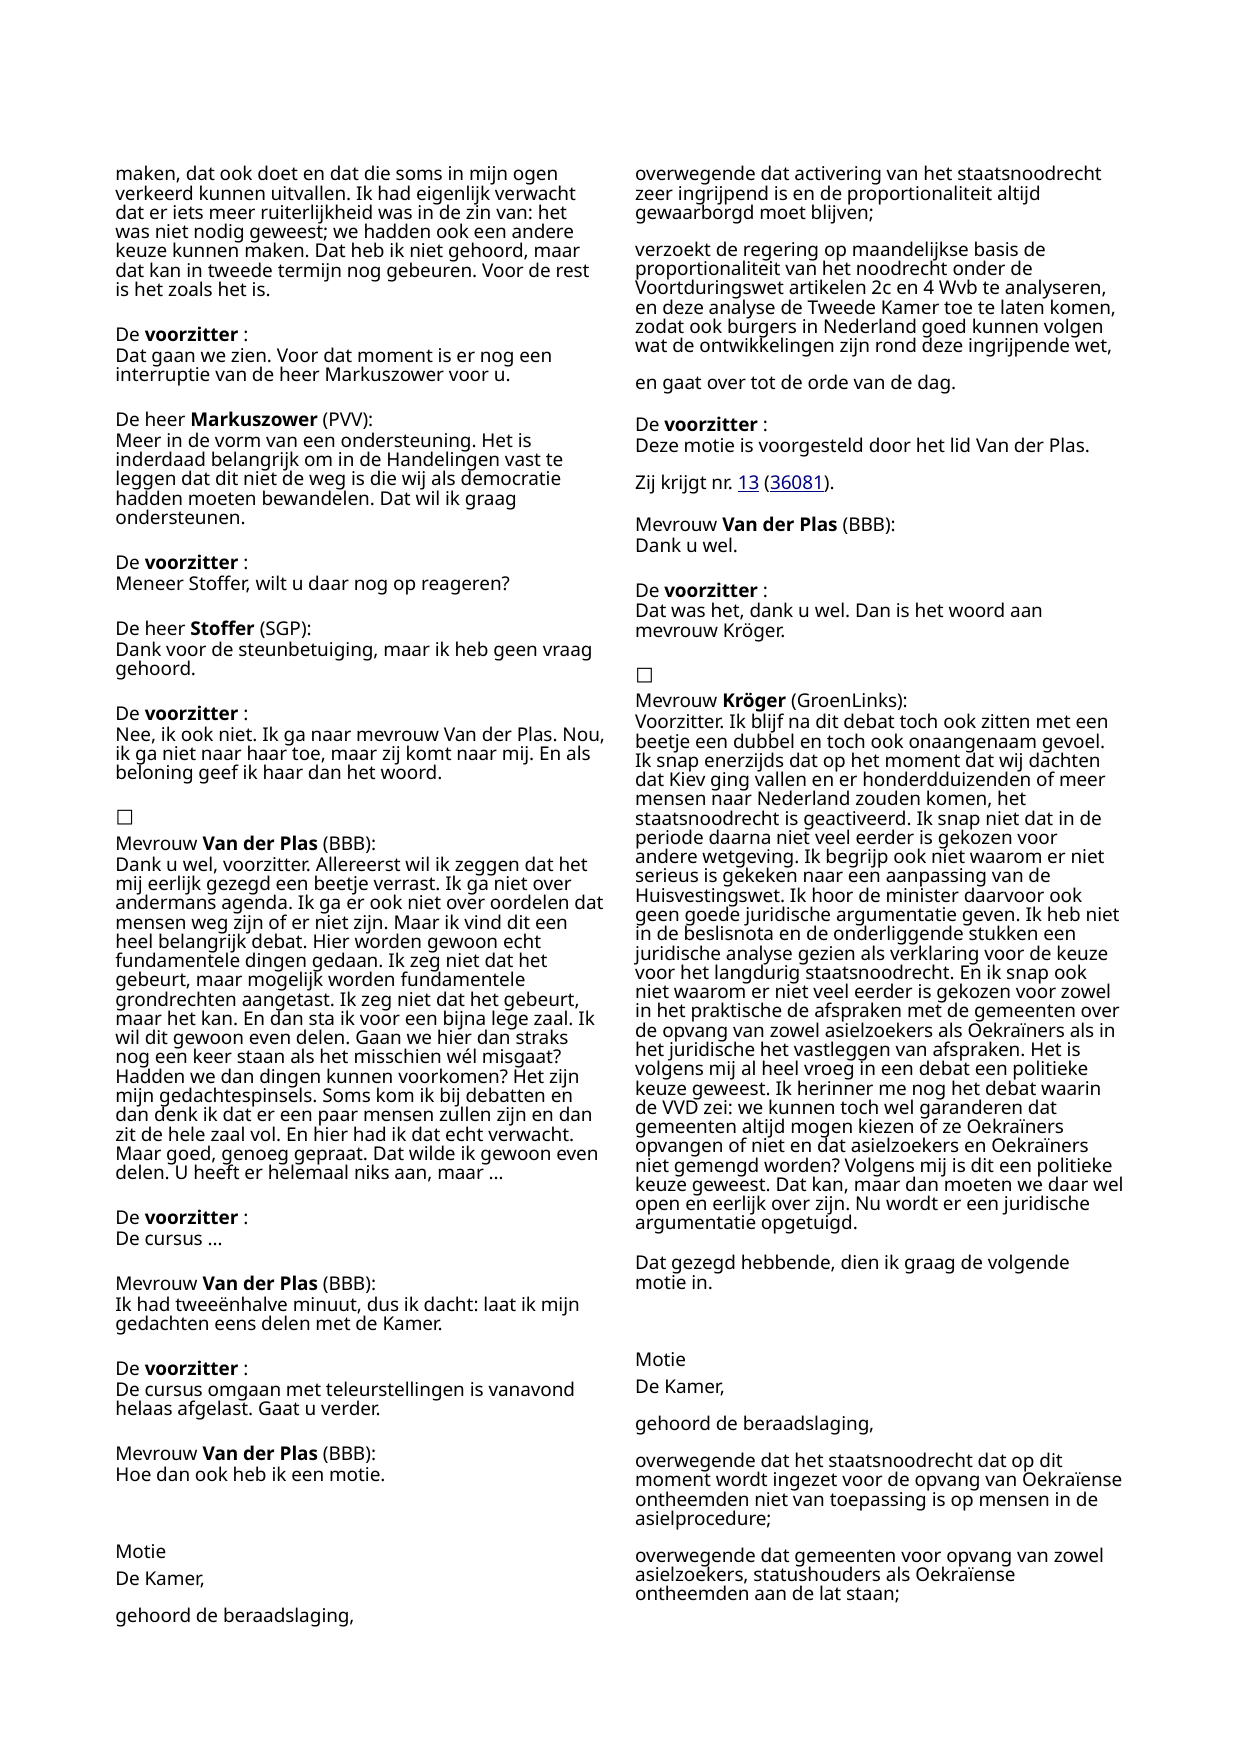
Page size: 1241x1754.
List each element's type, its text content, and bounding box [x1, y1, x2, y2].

text Hoe dan ook heb ik een motie. [115, 1466, 605, 1485]
text Dank u wel. [635, 537, 1125, 556]
text De heer Markuszower (PVV): [115, 406, 605, 432]
text De cursus … [115, 1230, 605, 1249]
text verzoekt de regering op maandelijkse basis de proportionaliteit van het noodrecht onder de Voortduringswet artikelen 2c en 4 Wvb te analyseren, en deze analyse de Tweede Kamer toe te laten komen, zodat ook burgers in Nederland goed kunnen volgen wat de ontwikkelingen zijn rond deze ingrijpende wet, [635, 241, 1125, 356]
text De cursus omgaan met teleurstellingen is vanavond helaas afgelast. Gaat u verder. [115, 1381, 605, 1419]
text ⬜ [635, 662, 1125, 688]
text De Kamer, [635, 1378, 1125, 1397]
text De voorzitter : [115, 700, 605, 726]
text Dat gaan we zien. Voor dat moment is er nog een interruptie van de heer Markuszower voor u. [115, 347, 605, 385]
text Mevrouw Van der Plas (BBB): [635, 511, 1125, 537]
text overwegende dat het staatsnoodrecht dat op dit moment wordt ingezet voor de opvang van Oekraïense ontheemden niet van toepassing is op mensen in de asielprocedure; [635, 1452, 1125, 1529]
text De voorzitter : [115, 1204, 605, 1230]
text Meer in de vorm van een ondersteuning. Het is inderdaad belangrijk om in de Handelingen vast te leggen dat dit niet de weg is die wij als democratie hadden moeten bewandelen. Dat wil ik graag ondersteunen. [115, 432, 605, 528]
text Deze motie is voorgesteld door het lid Van der Plas. [635, 437, 1125, 456]
text ⬜ [115, 804, 605, 830]
text Mevrouw Kröger (GroenLinks): [635, 688, 1125, 713]
text gehoord de beraadslaging, [115, 1607, 605, 1627]
text De voorzitter : [635, 577, 1125, 602]
text en gaat over tot de orde van de dag. [635, 374, 1125, 393]
text Dank u wel, voorzitter. Allereerst wil ik zeggen dat het mij eerlijk gezegd een beetje verrast. Ik ga niet over andermans agenda. Ik ga er ook niet over oordelen dat mensen weg zijn of er niet zijn. Maar ik vind dit een heel belangrijk debat. Hier worden gewoon echt fundamentele dingen gedaan. Ik zeg niet dat het gebeurt, maar mogelijk worden fundamentele grondrechten aangetast. Ik zeg niet dat het gebeurt, maar het kan. En dan sta ik voor een bijna lege zaal. Ik wil dit gewoon even delen. Gaan we hier dan straks nog een keer staan als het misschien wél misgaat? Hadden we dan dingen kunnen voorkomen? Het zijn mijn gedachtespinsels. Soms kom ik bij debatten en dan denk ik dat er een paar mensen zullen zijn en dan zit de hele zaal vol. En hier had ik dat echt verwacht. Maar goed, genoeg gepraat. Dat wilde ik gewoon even delen. U heeft er helemaal niks aan, maar … [115, 856, 605, 1183]
text Ik had tweeënhalve minuut, dus ik dacht: laat ik mijn gedachten eens delen met de Kamer. [115, 1296, 605, 1334]
text De heer Stoffer (SGP): [115, 615, 605, 641]
text maken, dat ook doet en dat die soms in mijn ogen verkeerd kunnen uitvallen. Ik had eigenlijk verwacht dat er iets meer ruiterlijkheid was in de zin van: het was niet nodig geweest; we hadden ook een andere keuze kunnen maken. Dat heb ik niet gehoord, maar dat kan in tweede termijn nog gebeuren. Voor de rest is het zoals het is. [115, 165, 605, 300]
text Motie [115, 1539, 605, 1564]
text Dat was het, dank u wel. Dan is het woord aan mevrouw Kröger. [635, 602, 1125, 641]
text Meneer Stoffer, wilt u daar nog op reageren? [115, 575, 605, 594]
text De voorzitter : [635, 411, 1125, 437]
text Mevrouw Van der Plas (BBB): [115, 1270, 605, 1296]
text Mevrouw Van der Plas (BBB): [115, 830, 605, 856]
text De Kamer, [115, 1570, 605, 1590]
text De voorzitter : [115, 549, 605, 575]
text Zij krijgt nr. 13 (36081). [635, 474, 1125, 493]
text overwegende dat activering van het staatsnoodrecht zeer ingrijpend is en de proportionaliteit altijd gewaarborgd moet blijven; [635, 165, 1125, 223]
text Motie [635, 1346, 1125, 1372]
text Nee, ik ook niet. Ik ga naar mevrouw Van der Plas. Nou, ik ga niet naar haar toe, maar zij komt naar mij. En als beloning geef ik haar dan het woord. [115, 726, 605, 783]
text Dat gezegd hebbende, dien ik graag de volgende motie in. [635, 1254, 1125, 1293]
text Dank voor de steunbetuiging, maar ik heb geen vraag gehoord. [115, 641, 605, 679]
text De voorzitter : [115, 321, 605, 347]
text overwegende dat gemeenten voor opvang van zowel asielzoekers, statushouders als Oekraïense ontheemden aan de lat staan; [635, 1547, 1125, 1604]
text De voorzitter : [115, 1355, 605, 1381]
text Mevrouw Van der Plas (BBB): [115, 1440, 605, 1466]
text gehoord de beraadslaging, [635, 1415, 1125, 1434]
text Voorzitter. Ik blijf na dit debat toch ook zitten met een beetje een dubbel en toch ook onaangenaam gevoel. Ik snap enerzijds dat op het moment dat wij dachten dat Kiev ging vallen en er honderdduizenden of meer mensen naar Nederland zouden komen, het staatsnoodrecht is geactiveerd. Ik snap niet dat in de periode daarna niet veel eerder is gekozen voor andere wetgeving. Ik begrijp ook niet waarom er niet serieus is gekeken naar een aanpassing van de Huisvestingswet. Ik hoor de minister daarvoor ook geen goede juridische argumentatie geven. Ik heb niet in de beslisnota en de onderliggende stukken een juridische analyse gezien als verklaring voor de keuze voor het langdurig staatsnoodrecht. En ik snap ook niet waarom er niet veel eerder is gekozen voor zowel in het praktische de afspraken met de gemeenten over de opvang van zowel asielzoekers als Oekraïners als in het juridische het vastleggen van afspraken. Het is volgens mij al heel vroeg in een debat een politieke keuze geweest. Ik herinner me nog het debat waarin de VVD zei: we kunnen toch wel garanderen dat gemeenten altijd mogen kiezen of ze Oekraïners opvangen of niet en dat asielzoekers en Oekraïners niet gemengd worden? Volgens mij is dit een politieke keuze geweest. Dat kan, maar dan moeten we daar wel open en eerlijk over zijn. Nu wordt er een juridische argumentatie opgetuigd. [635, 713, 1125, 1234]
